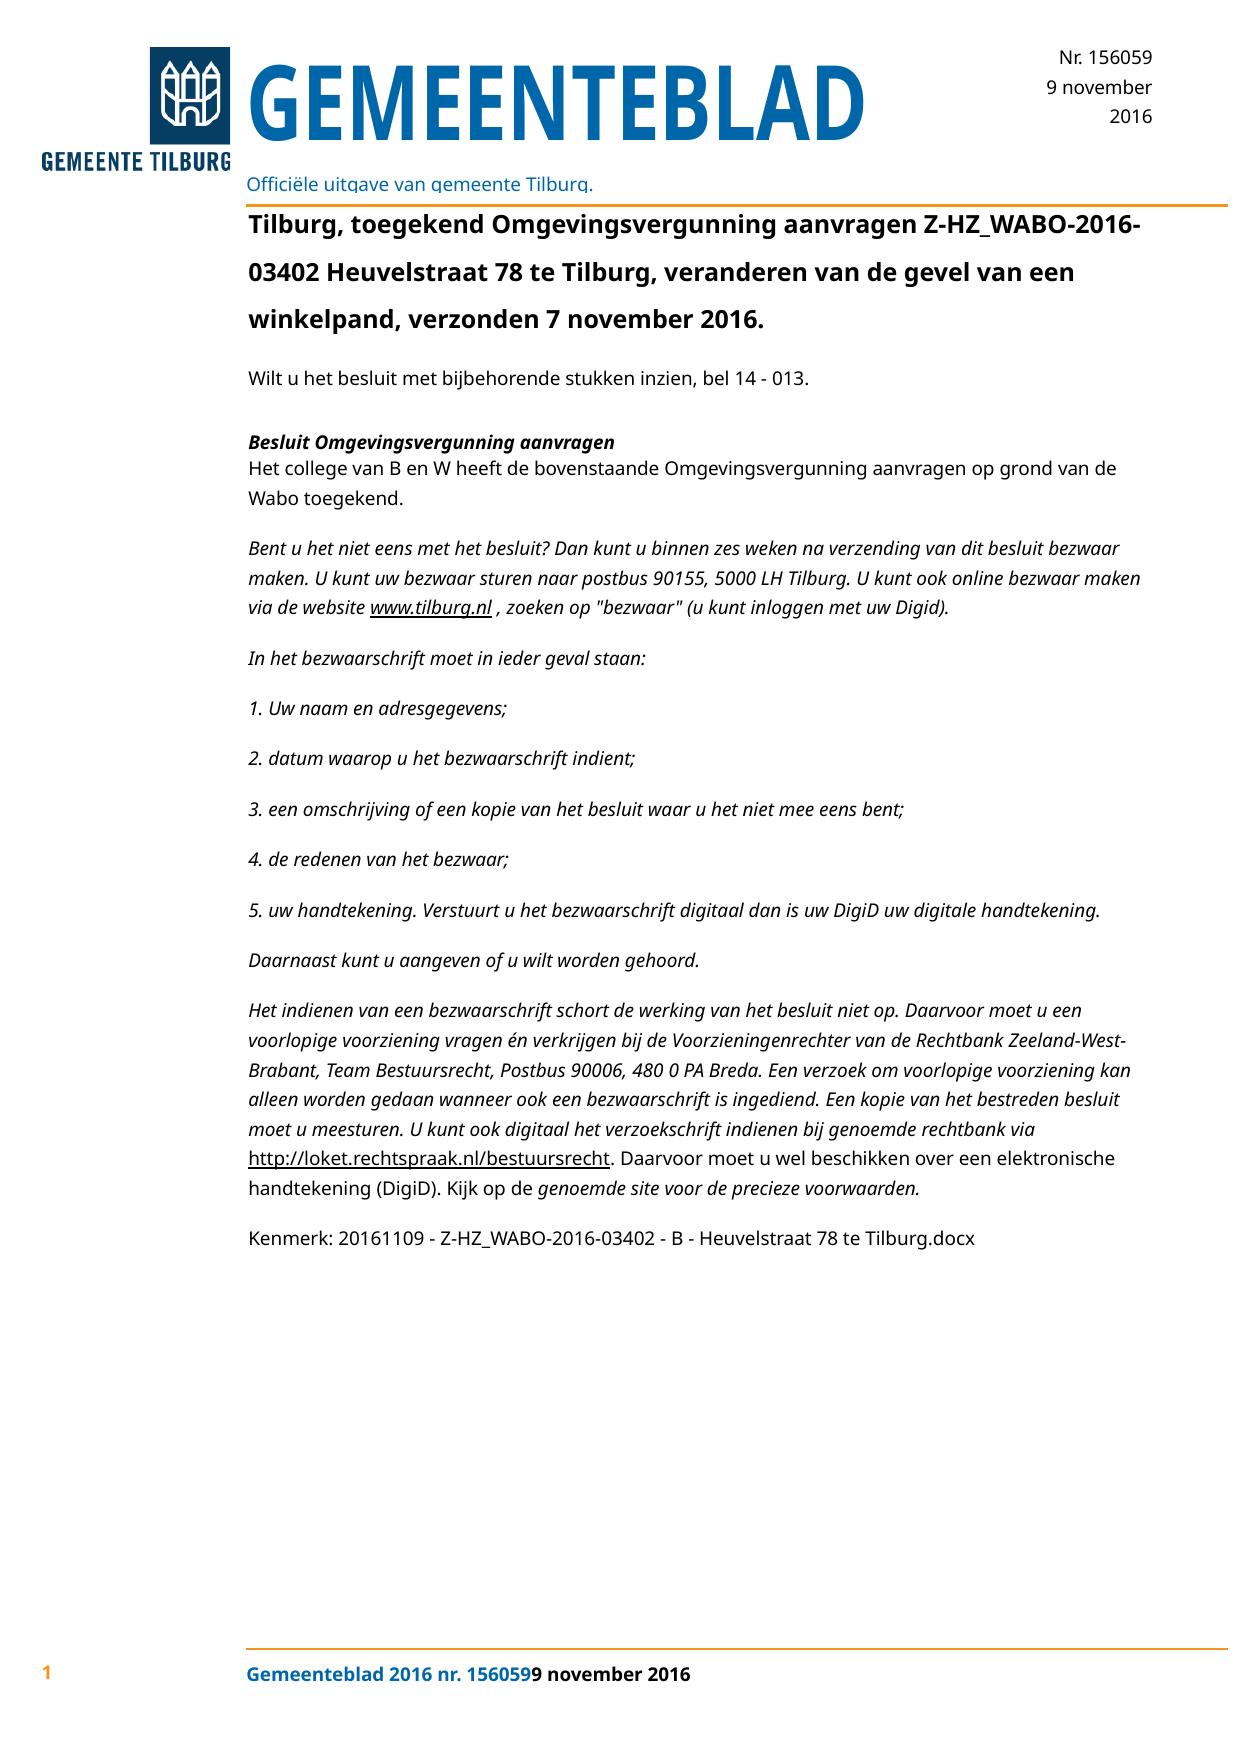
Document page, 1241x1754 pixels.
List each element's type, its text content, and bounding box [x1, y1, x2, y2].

text Besluit Omgevingsvergunning aanvragen [248, 429, 1152, 455]
text In het bezwaarschrift moet in ieder geval staan: [248, 645, 1152, 671]
text Wilt u het besluit met bijbehorende stukken inzien, bel 14 - 013. [248, 366, 1152, 391]
text Kenmerk: 20161109 - Z-HZ_WABO-2016-03402 - B - Heuvelstraat 78 te Tilburg.docx [248, 1226, 1152, 1251]
text Daarnaast kunt u aangeven of u wilt worden gehoord. [248, 947, 1152, 973]
text 2. datum waarop u het bezwaarschrift indient; [248, 746, 1152, 771]
picture [41, 47, 231, 172]
text Tilburg, toegekend Omgevingsvergunning aanvragen Z-HZ_WABO-2016-03402 Heuvelstraat 78 te Tilburg, veranderen van de gevel van een winkelpand, verzonden 7 november 2016. [248, 207, 1152, 336]
text 4. de redenen van het bezwaar; [248, 846, 1152, 872]
text Het indienen van een bezwaarschrift schort de werking van het besluit niet op. Daarvoor moet u een voorlopige voorziening vragen én verkrijgen bij de Voorzieningenrechter van de Rechtbank Zeeland-West-Brabant, Team Bestuursrecht, Postbus 90006, 480 0 PA Breda. Een verzoek om voorlopige voorziening kan alleen worden gedaan wanneer ook een bezwaarschrift is ingediend. Een kopie van het bestreden besluit moet u meesturen. U kunt ook digitaal het verzoekschrift indienen bij genoemde rechtbank via http://loket.rechtspraak.nl/bestuursrecht. Daarvoor moet u wel beschikken over een elektronische handtekening (DigiD). Kijk op de genoemde site voor de precieze voorwaarden. [248, 998, 1152, 1201]
text Bent u het niet eens met het besluit? Dan kunt u binnen zes weken na verzending van dit besluit bezwaar maken. U kunt uw bezwaar sturen naar postbus 90155, 5000 LH Tilburg. U kunt ook online bezwaar maken via de website www.tilburg.nl , zoeken op "bezwaar" (u kunt inloggen met uw Digid). [248, 535, 1152, 620]
text 1. Uw naam en adresgegevens; [248, 695, 1152, 721]
text 3. een omschrijving of een kopie van het besluit waar u het niet mee eens bent; [248, 796, 1152, 822]
text Het college van B en W heeft de bovenstaande Omgevingsvergunning aanvragen op grond van de Wabo toegekend. [248, 455, 1152, 511]
text 5. uw handtekening. Verstuurt u het bezwaarschrift digitaal dan is uw DigiD uw digitale handtekening. [248, 897, 1152, 923]
